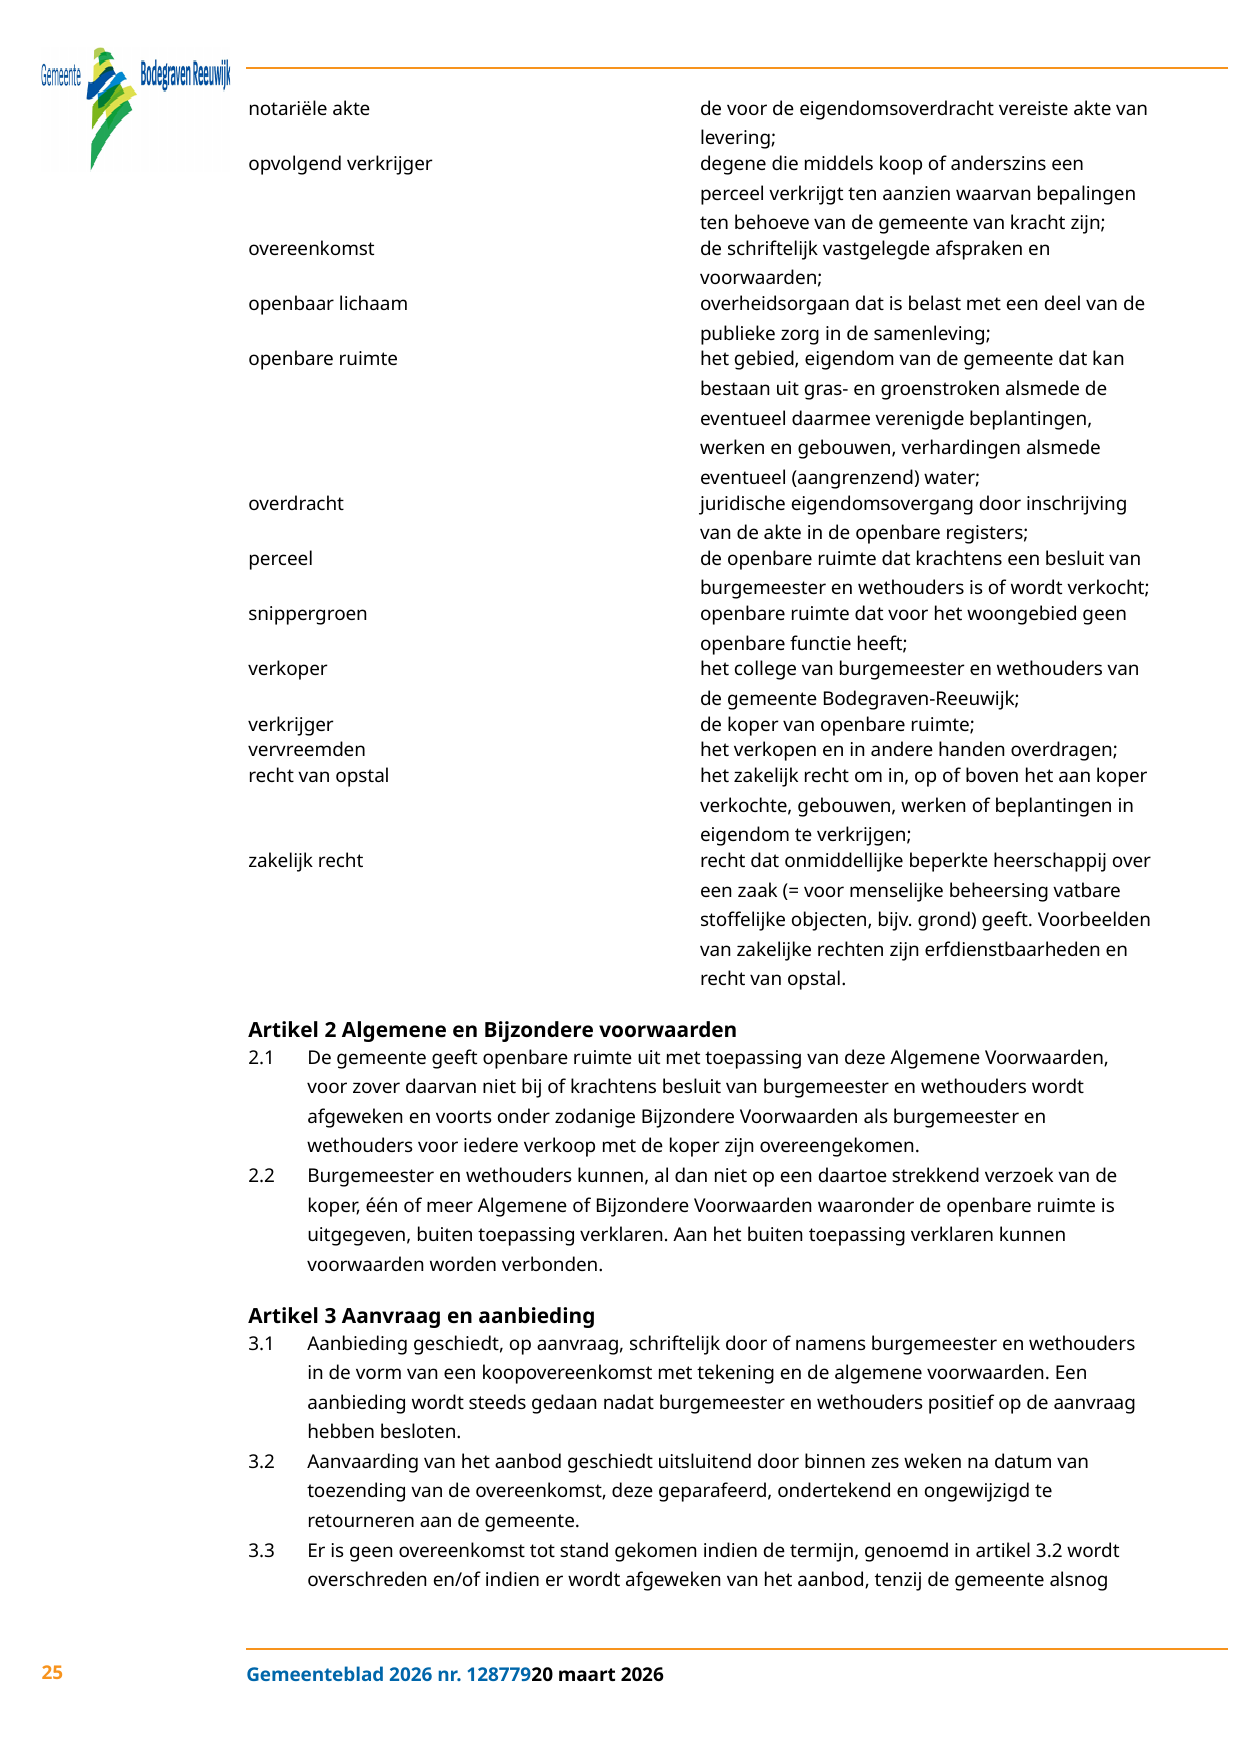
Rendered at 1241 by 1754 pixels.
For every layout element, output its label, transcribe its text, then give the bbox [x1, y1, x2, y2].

table_cell perceel [248, 545, 700, 600]
table_cell de voor de eigendomsoverdracht vereiste akte van levering; [700, 95, 1152, 150]
list Aanbieding geschiedt, op aanvraag, schriftelijk door of namens burgemeester en wethouders in de vorm van een koopovereenkomst met tekening en de algemene voorwaarden. Een aanbieding wordt steeds gedaan nadat burgemeester en wethouders positief op de aanvraag hebben besloten. [248, 1330, 1152, 1444]
table_cell openbare ruimte dat voor het woongebied geen openbare functie heeft; [700, 600, 1152, 656]
table_cell het verkopen en in andere handen overdragen; [700, 737, 1152, 762]
table_cell openbaar lichaam [248, 290, 700, 346]
list De gemeente geeft openbare ruimte uit met toepassing van deze Algemene Voorwaarden, voor zover daarvan niet bij of krachtens besluit van burgemeester en wethouders wordt afgeweken en voorts onder zodanige Bijzondere Voorwaarden als burgemeester en wethouders voor iedere verkoop met de koper zijn overeengekomen. [248, 1044, 1152, 1158]
table_cell vervreemden [248, 737, 700, 762]
table_cell opvolgend verkrijger [248, 150, 700, 235]
table_cell zakelijk recht [248, 847, 700, 991]
list Burgemeester en wethouders kunnen, al dan niet op een daartoe strekkend verzoek van de koper, één of meer Algemene of Bijzondere Voorwaarden waaronder de openbare ruimte is uitgegeven, buiten toepassing verklaren. Aan het buiten toepassing verklaren kunnen voorwaarden worden verbonden. [248, 1162, 1152, 1277]
table_cell openbare ruimte [248, 346, 700, 490]
table_cell notariële akte [248, 95, 700, 150]
list Aanvaarding van het aanbod geschiedt uitsluitend door binnen zes weken na datum van toezending van de overeenkomst, deze geparafeerd, ondertekend en ongewijzigd te retourneren aan de gemeente. [248, 1448, 1152, 1533]
table_cell juridische eigendomsovergang door inschrijving van de akte in de openbare registers; [700, 490, 1152, 545]
table_cell het college van burgemeester en wethouders van de gemeente Bodegraven-Reeuwijk; [700, 656, 1152, 711]
table_cell de openbare ruimte dat krachtens een besluit van burgemeester en wethouders is of wordt verkocht; [700, 545, 1152, 600]
table_cell degene die middels koop of anderszins een perceel verkrijgt ten aanzien waarvan bepalingen ten behoeve van de gemeente van kracht zijn; [700, 150, 1152, 235]
list Er is geen overeenkomst tot stand gekomen indien de termijn, genoemd in artikel 3.2 wordt overschreden en/of indien er wordt afgeweken van het aanbod, tenzij de gemeente alsnog [248, 1537, 1152, 1592]
text Artikel 2 Algemene en Bijzondere voorwaarden [248, 1015, 1152, 1044]
table_cell snippergroen [248, 600, 700, 656]
text Artikel 3 Aanvraag en aanbieding [248, 1301, 1152, 1330]
table_cell recht dat onmiddellijke beperkte heerschappij over een zaak (= voor menselijke beheersing vatbare stoffelijke objecten, bijv. grond) geeft. Voorbeelden van zakelijke rechten zijn erfdienstbaarheden en recht van opstal. [700, 847, 1152, 991]
table_cell de koper van openbare ruimte; [700, 711, 1152, 737]
table_cell verkoper [248, 656, 700, 711]
table_cell de schriftelijk vastgelegde afspraken en voorwaarden; [700, 235, 1152, 290]
table_cell overeenkomst [248, 235, 700, 290]
table_cell overheidsorgaan dat is belast met een deel van de publieke zorg in de samenleving; [700, 290, 1152, 346]
table_cell recht van opstal [248, 763, 700, 847]
table_cell het gebied, eigendom van de gemeente dat kan bestaan uit gras- en groenstroken alsmede de eventueel daarmee verenigde beplantingen, werken en gebouwen, verhardingen alsmede eventueel (aangrenzend) water; [700, 346, 1152, 490]
picture [41, 47, 231, 172]
table_cell verkrijger [248, 711, 700, 737]
table_cell het zakelijk recht om in, op of boven het aan koper verkochte, gebouwen, werken of beplantingen in eigendom te verkrijgen; [700, 763, 1152, 847]
table_cell overdracht [248, 490, 700, 545]
